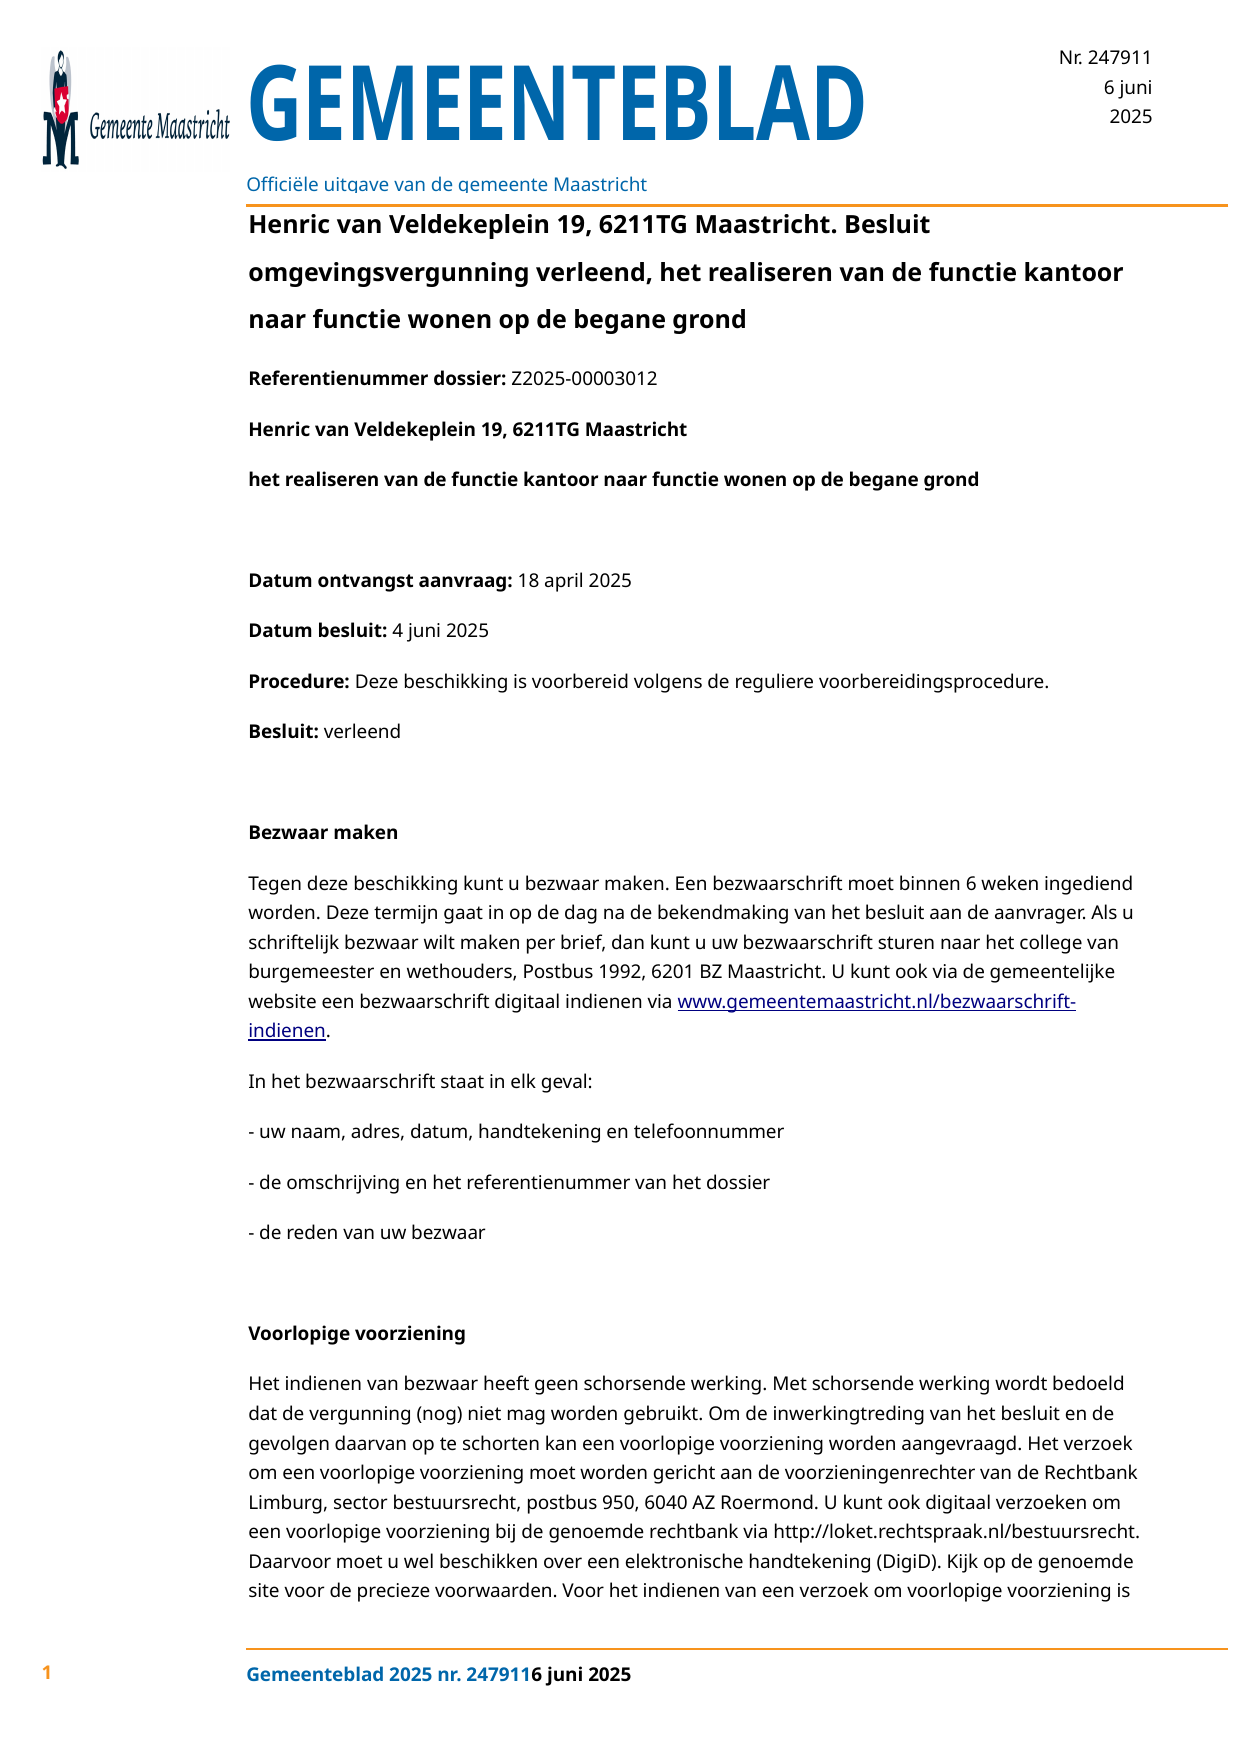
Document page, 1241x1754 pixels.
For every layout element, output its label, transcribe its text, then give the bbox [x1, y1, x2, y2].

text In het bezwaarschrift staat in elk geval: [248, 1068, 1152, 1094]
text Tegen deze beschikking kunt u bezwaar maken. Een bezwaarschrift moet binnen 6 weken ingediend worden. Deze termijn gaat in op de dag na de bekendmaking van het besluit aan de aanvrager. Als u schriftelijk bezwaar wilt maken per brief, dan kunt u uw bezwaarschrift sturen naar het college van burgemeester en wethouders, Postbus 1992, 6201 BZ Maastricht. U kunt ook via de gemeentelijke website een bezwaarschrift digitaal indienen via www.gemeentemaastricht.nl/bezwaarschrift-indienen. [248, 870, 1152, 1043]
text Datum ontvangst aanvraag: 18 april 2025 [248, 567, 1152, 593]
text Voorlopige voorziening [248, 1320, 1152, 1346]
text het realiseren van de functie kantoor naar functie wonen op de begane grond [248, 466, 1152, 492]
text Referentienummer dossier: Z2025-00003012 [248, 366, 1152, 391]
text Henric van Veldekeplein 19, 6211TG Maastricht [248, 416, 1152, 442]
text - uw naam, adres, datum, handtekening en telefoonnummer [248, 1118, 1152, 1144]
text Het indienen van bezwaar heeft geen schorsende werking. Met schorsende werking wordt bedoeld dat de vergunning (nog) niet mag worden gebruikt. Om de inwerkingtreding van het besluit en de gevolgen daarvan op te schorten kan een voorlopige voorziening worden aangevraagd. Het verzoek om een voorlopige voorziening moet worden gericht aan de voorzieningenrechter van de Rechtbank Limburg, sector bestuursrecht, postbus 950, 6040 AZ Roermond. U kunt ook digitaal verzoeken om een voorlopige voorziening bij de genoemde rechtbank via http://loket.rechtspraak.nl/bestuursrecht. Daarvoor moet u wel beschikken over een elektronische handtekening (DigiD). Kijk op de genoemde site voor de precieze voorwaarden. Voor het indienen van een verzoek om voorlopige voorziening is [248, 1371, 1152, 1603]
text Henric van Veldekeplein 19, 6211TG Maastricht. Besluit omgevingsvergunning verleend, het realiseren van de functie kantoor naar functie wonen op de begane grond [248, 207, 1152, 336]
text - de omschrijving en het referentienummer van het dossier [248, 1169, 1152, 1194]
text Datum besluit: 4 juni 2025 [248, 618, 1152, 643]
text Bezwaar maken [248, 819, 1152, 845]
picture [41, 47, 231, 172]
text Besluit: verleend [248, 718, 1152, 744]
text - de reden van uw bezwaar [248, 1219, 1152, 1245]
text Procedure: Deze beschikking is voorbereid volgens de reguliere voorbereidingsprocedure. [248, 668, 1152, 694]
